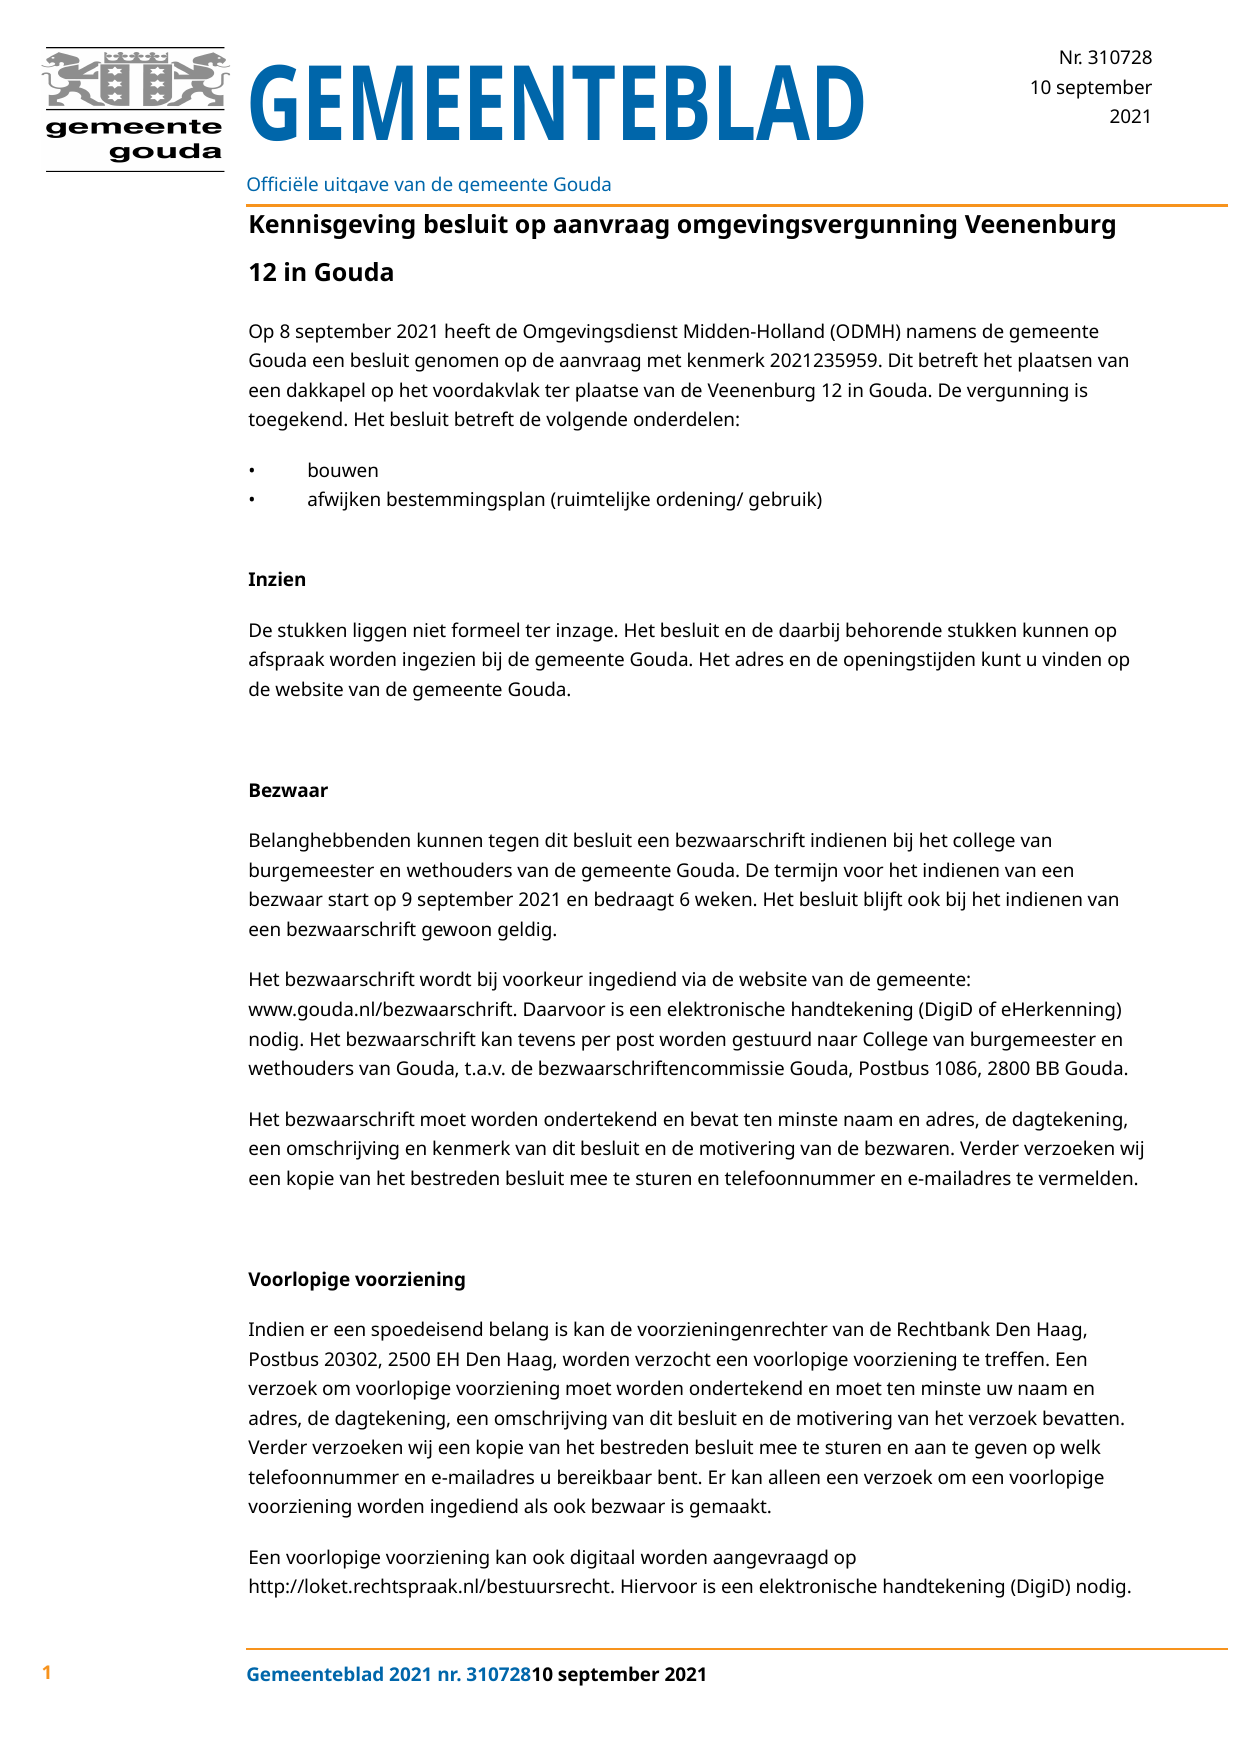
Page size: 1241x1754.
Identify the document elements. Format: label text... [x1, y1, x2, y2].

text Indien er een spoedeisend belang is kan de voorzieningenrechter van de Rechtbank Den Haag, Postbus 20302, 2500 EH Den Haag, worden verzocht een voorlopige voorziening te treffen. Een verzoek om voorlopige voorziening moet worden ondertekend en moet ten minste uw naam en adres, de dagtekening, een omschrijving van dit besluit en de motivering van het verzoek bevatten. Verder verzoeken wij een kopie van het bestreden besluit mee te sturen en aan te geven op welk telefoonnummer en e-mailadres u bereikbaar bent. Er kan alleen een verzoek om een voorlopige voorziening worden ingediend als ook bezwaar is gemaakt. [248, 1316, 1152, 1519]
picture [41, 47, 231, 172]
text Een voorlopige voorziening kan ook digitaal worden aangevraagd op http://loket.rechtspraak.nl/bestuursrecht. Hiervoor is een elektronische handtekening (DigiD) nodig. [248, 1544, 1152, 1599]
text Op 8 september 2021 heeft de Omgevingsdienst Midden-Holland (ODMH) namens de gemeente Gouda een besluit genomen op de aanvraag met kenmerk 2021235959. Dit betreft het plaatsen van een dakkapel op het voordakvlak ter plaatse van de Veenenburg 12 in Gouda. De vergunning is toegekend. Het besluit betreft de volgende onderdelen: [248, 318, 1152, 432]
text Inzien [248, 567, 1152, 592]
text Belanghebbenden kunnen tegen dit besluit een bezwaarschrift indienen bij het college van burgemeester en wethouders van de gemeente Gouda. De termijn voor het indienen van een bezwaar start op 9 september 2021 en bedraagt 6 weken. Het besluit blijft ook bij het indienen van een bezwaarschrift gewoon geldig. [248, 827, 1152, 942]
text Voorlopige voorziening [248, 1266, 1152, 1292]
text De stukken liggen niet formeel ter inzage. Het besluit en de daarbij behorende stukken kunnen op afspraak worden ingezien bij de gemeente Gouda. Het adres en de openingstijden kunt u vinden op de website van de gemeente Gouda. [248, 617, 1152, 702]
text Bezwaar [248, 777, 1152, 803]
text Het bezwaarschrift moet worden ondertekend en bevat ten minste naam en adres, de dagtekening, een omschrijving en kenmerk van dit besluit en de motivering van de bezwaren. Verder verzoeken wij een kopie van het bestreden besluit mee te sturen en telefoonnummer en e-mailadres te vermelden. [248, 1106, 1152, 1191]
text Kennisgeving besluit op aanvraag omgevingsvergunning Veenenburg 12 in Gouda [248, 207, 1152, 288]
list afwijken bestemmingsplan (ruimtelijke ordening/ gebruik) [248, 487, 1152, 512]
list bouwen [248, 457, 1152, 483]
text Het bezwaarschrift wordt bij voorkeur ingediend via de website van de gemeente: www.gouda.nl/bezwaarschrift. Daarvoor is een elektronische handtekening (DigiD of eHerkenning) nodig. Het bezwaarschrift kan tevens per post worden gestuurd naar College van burgemeester en wethouders van Gouda, t.a.v. de bezwaarschriftencommissie Gouda, Postbus 1086, 2800 BB Gouda. [248, 967, 1152, 1081]
